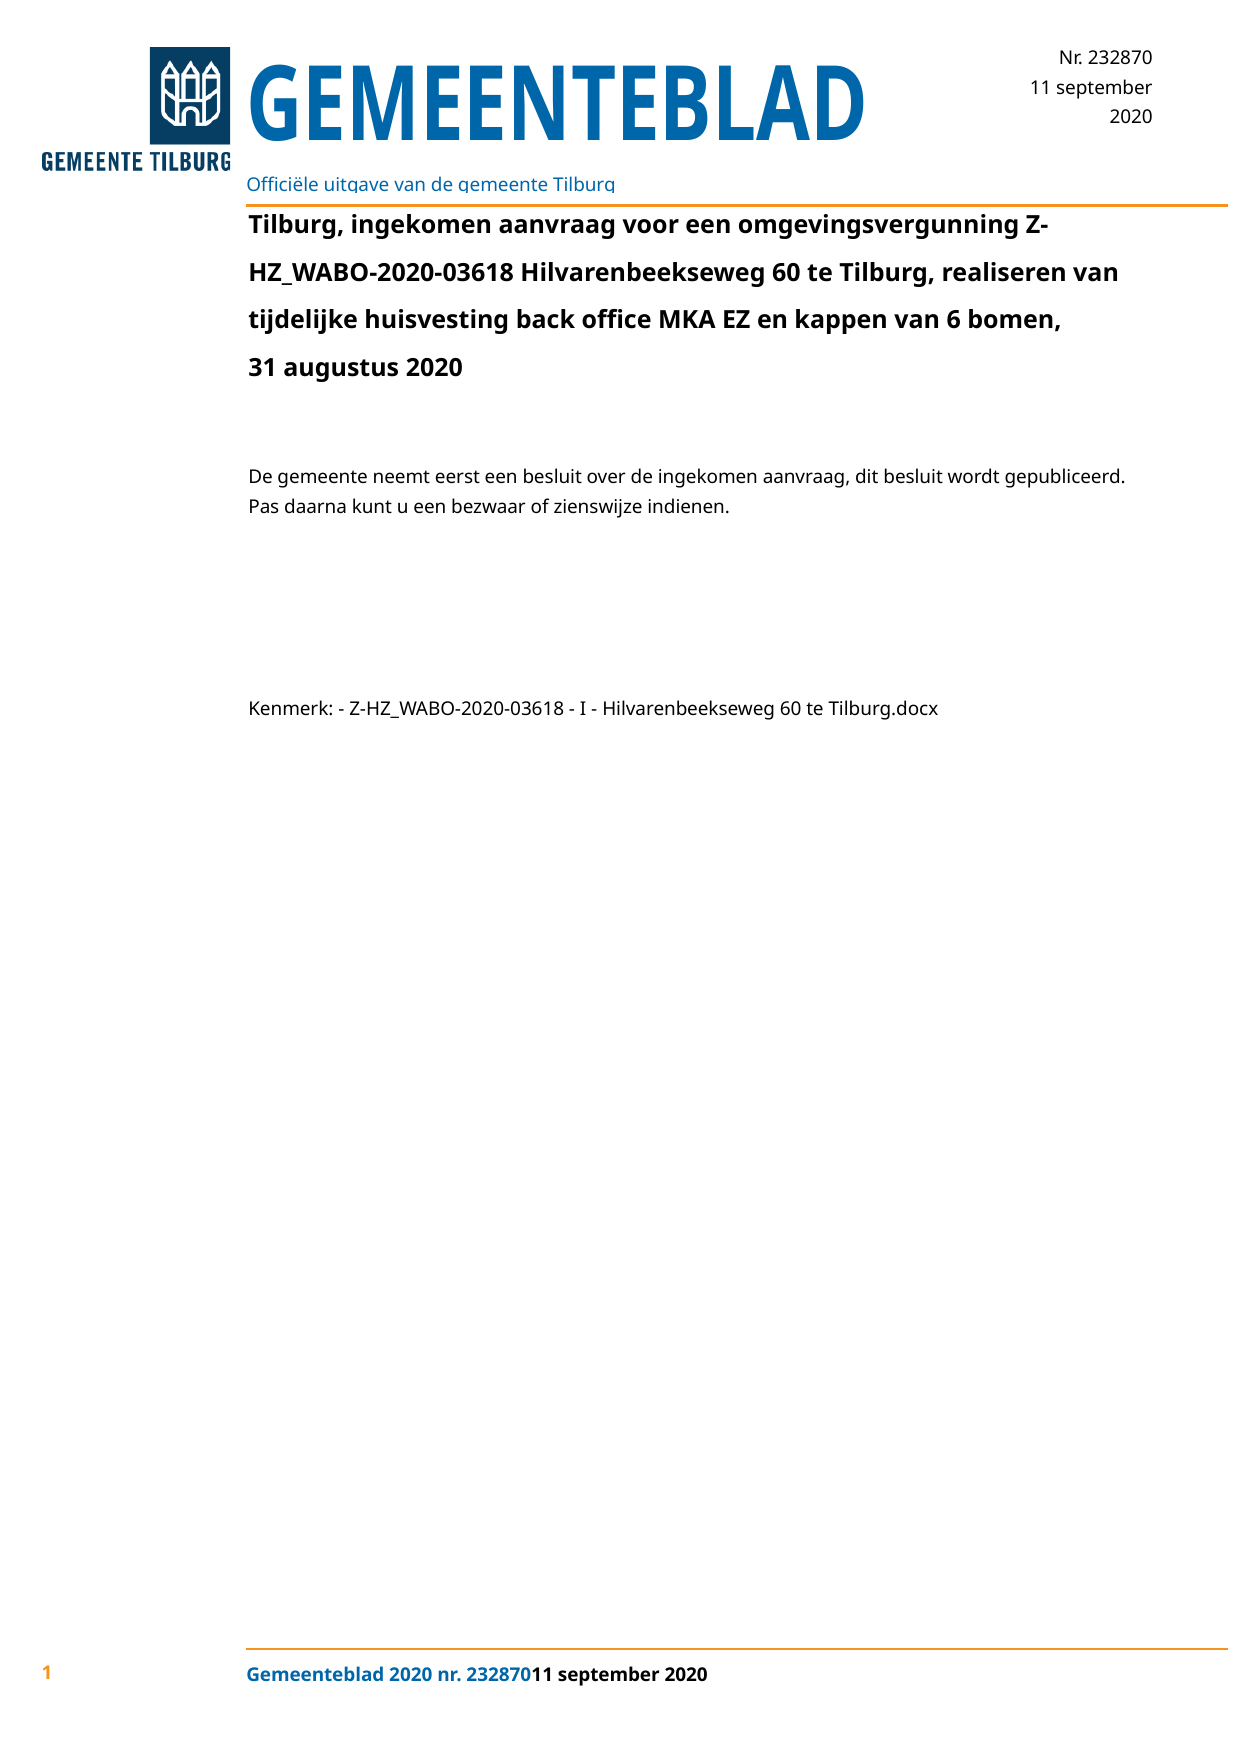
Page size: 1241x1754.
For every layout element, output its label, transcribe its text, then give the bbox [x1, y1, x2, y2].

text Tilburg, ingekomen aanvraag voor een omgevingsvergunning Z-HZ_WABO-2020-03618 Hilvarenbeekseweg 60 te Tilburg, realiseren van tijdelijke huisvesting back office MKA EZ en kappen van 6 bomen, 31 augustus 2020 [248, 207, 1152, 384]
text Kenmerk: - Z-HZ_WABO-2020-03618 - I - Hilvarenbeekseweg 60 te Tilburg.docx [248, 695, 1152, 721]
text De gemeente neemt eerst een besluit over de ingekomen aanvraag, dit besluit wordt gepubliceerd. Pas daarna kunt u een bezwaar of zienswijze indienen. [248, 463, 1152, 519]
picture [41, 47, 231, 172]
